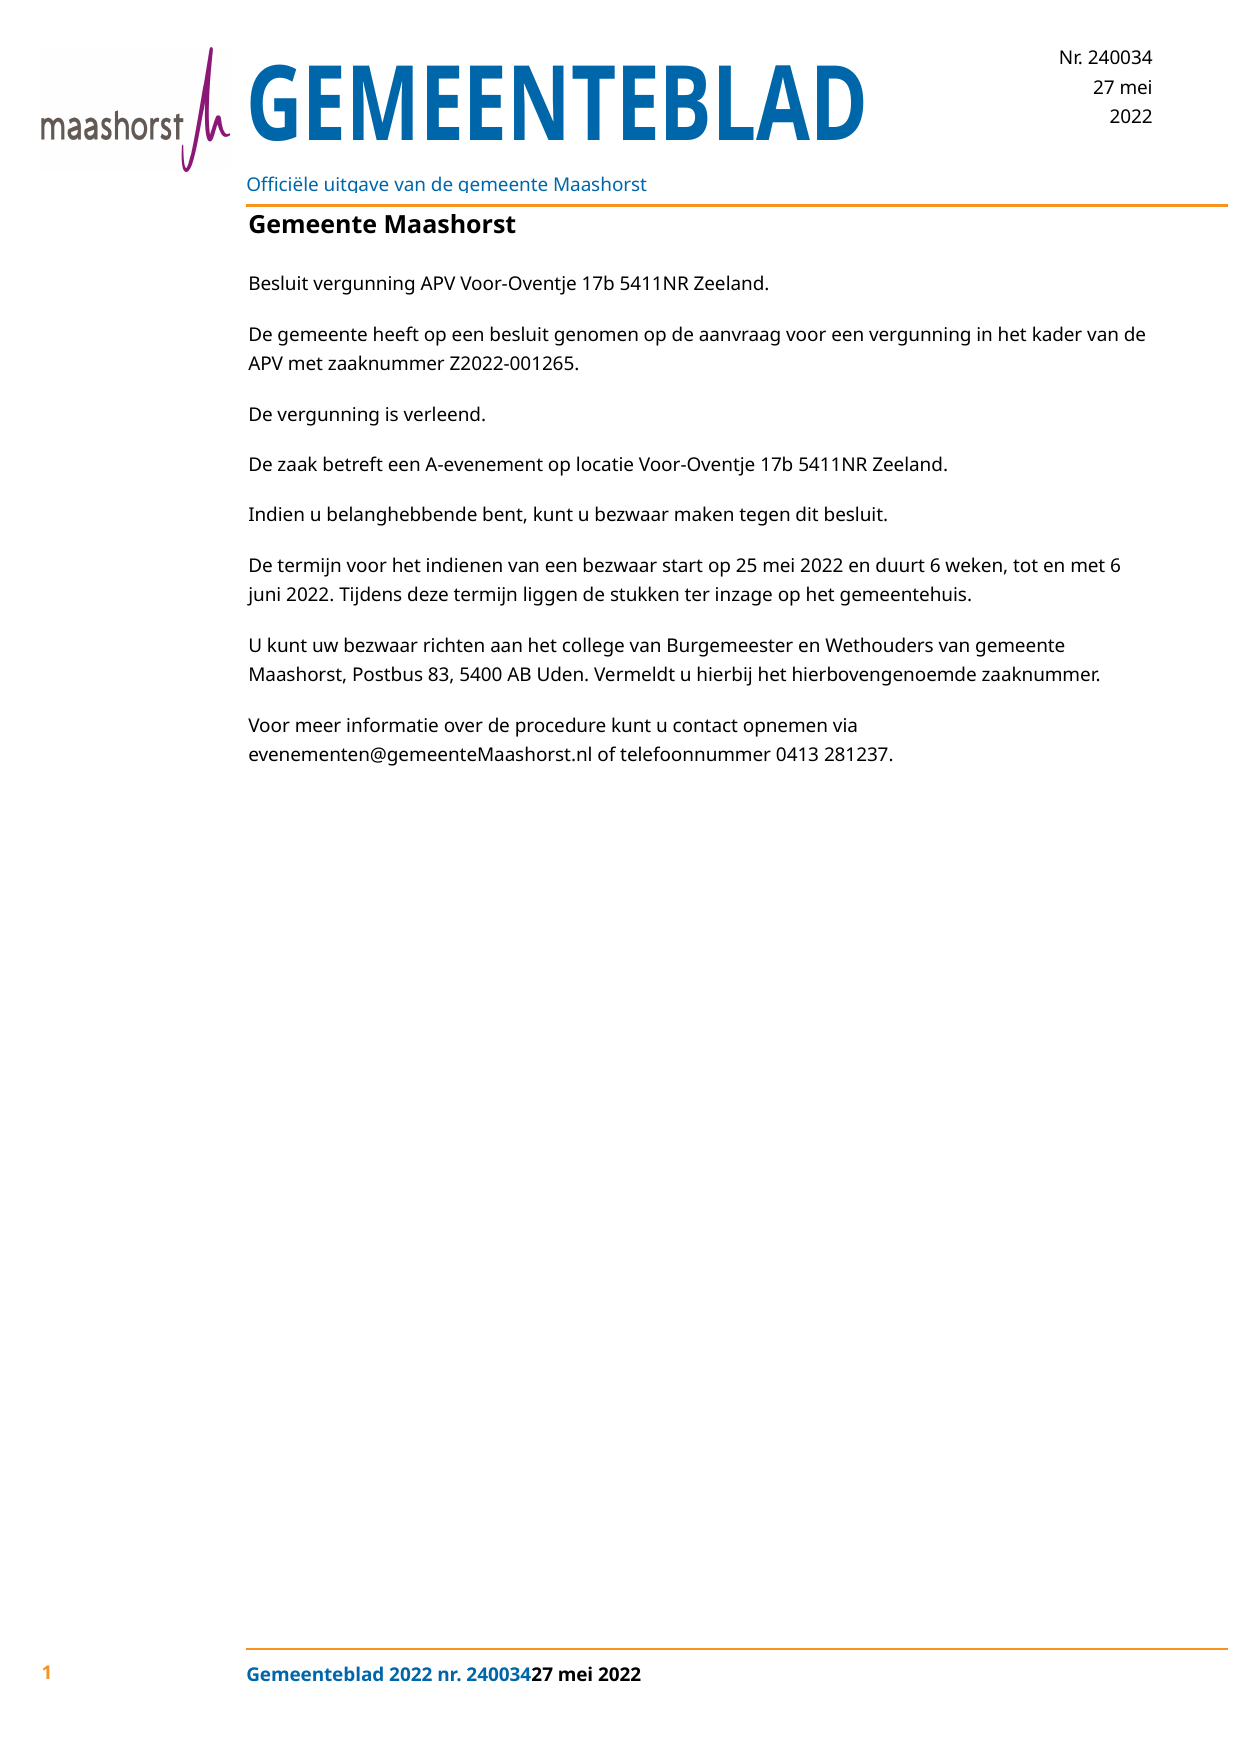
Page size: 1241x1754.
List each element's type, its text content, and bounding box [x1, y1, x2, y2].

text De gemeente heeft op een besluit genomen op de aanvraag voor een vergunning in het kader van de APV met zaaknummer Z2022-001265. [248, 321, 1152, 376]
text U kunt uw bezwaar richten aan het college van Burgemeester en Wethouders van gemeente Maashorst, Postbus 83, 5400 AB Uden. Vermeldt u hierbij het hierbovengenoemde zaaknummer. [248, 632, 1152, 687]
picture [41, 47, 231, 172]
text Voor meer informatie over de procedure kunt u contact opnemen via evenementen@gemeenteMaashorst.nl of telefoonnummer 0413 281237. [248, 712, 1152, 767]
text De zaak betreft een A-evenement op locatie Voor-Oventje 17b 5411NR Zeeland. [248, 451, 1152, 477]
text Gemeente Maashorst [248, 207, 1152, 241]
text Indien u belanghebbende bent, kunt u bezwaar maken tegen dit besluit. [248, 502, 1152, 527]
text De vergunning is verleend. [248, 401, 1152, 426]
text De termijn voor het indienen van een bezwaar start op 25 mei 2022 en duurt 6 weken, tot en met 6 juni 2022. Tijdens deze termijn liggen de stukken ter inzage op het gemeentehuis. [248, 552, 1152, 607]
text Besluit vergunning APV Voor-Oventje 17b 5411NR Zeeland. [248, 270, 1152, 296]
